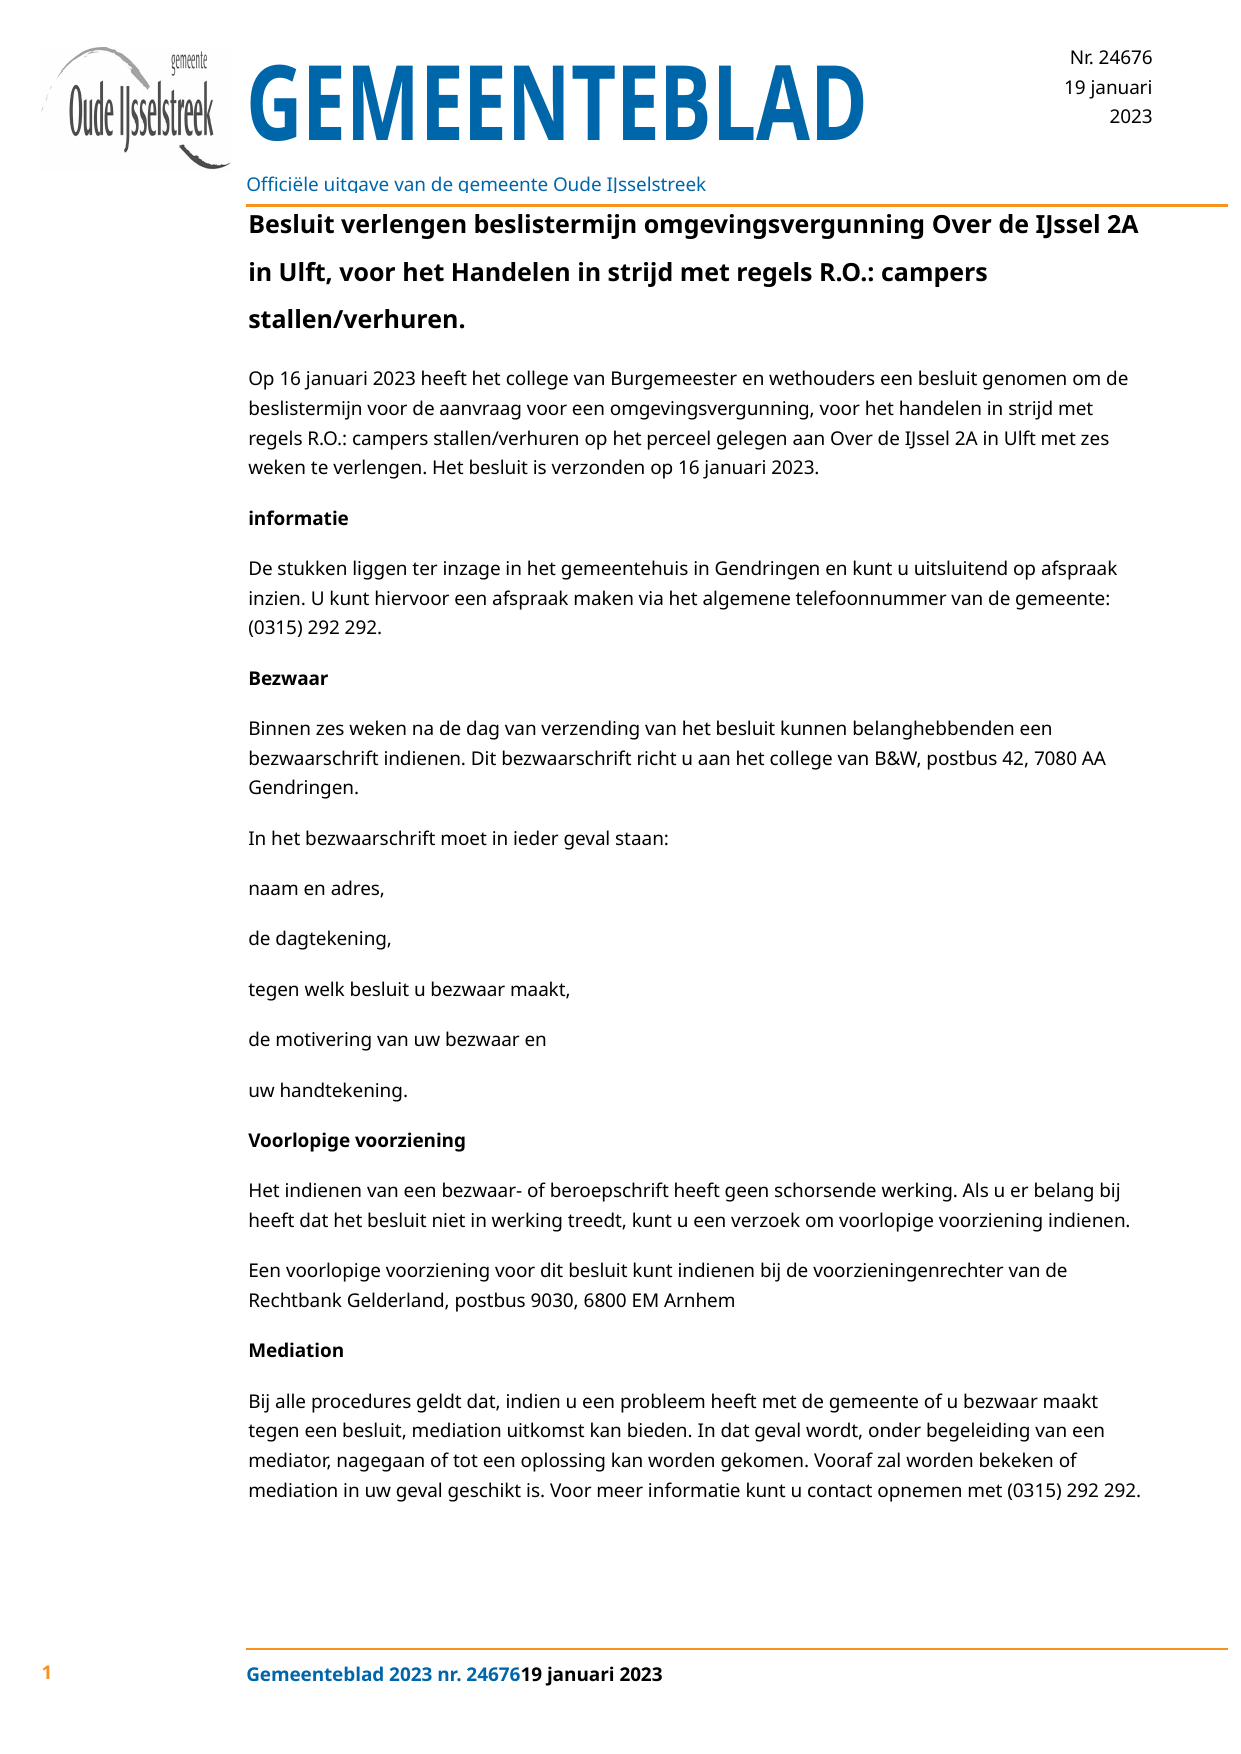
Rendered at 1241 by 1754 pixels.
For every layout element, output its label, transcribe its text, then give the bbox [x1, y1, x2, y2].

picture [41, 47, 231, 172]
text Een voorlopige voorziening voor dit besluit kunt indienen bij de voorzieningenrechter van de Rechtbank Gelderland, postbus 9030, 6800 EM Arnhem [248, 1258, 1152, 1313]
text De stukken liggen ter inzage in het gemeentehuis in Gendringen en kunt u uitsluitend op afspraak inzien. U kunt hiervoor een afspraak maken via het algemene telefoonnummer van de gemeente: (0315) 292 292. [248, 555, 1152, 640]
text Bezwaar [248, 665, 1152, 690]
text naam en adres, [248, 875, 1152, 901]
text informatie [248, 505, 1152, 530]
text Voorlopige voorziening [248, 1127, 1152, 1153]
text Mediation [248, 1338, 1152, 1363]
text In het bezwaarschrift moet in ieder geval staan: [248, 825, 1152, 850]
text Besluit verlengen beslistermijn omgevingsvergunning Over de IJssel 2A in Ulft, voor het Handelen in strijd met regels R.O.: campers stallen/verhuren. [248, 207, 1152, 336]
text Binnen zes weken na de dag van verzending van het besluit kunnen belanghebbenden een bezwaarschrift indienen. Dit bezwaarschrift richt u aan het college van B&W, postbus 42, 7080 AA Gendringen. [248, 715, 1152, 800]
text tegen welk besluit u bezwaar maakt, [248, 976, 1152, 1002]
text uw handtekening. [248, 1077, 1152, 1102]
text Bij alle procedures geldt dat, indien u een probleem heeft met de gemeente of u bezwaar maakt tegen een besluit, mediation uitkomst kan bieden. In dat geval wordt, onder begeleiding van een mediator, nagegaan of tot een oplossing kan worden gekomen. Vooraf zal worden bekeken of mediation in uw geval geschikt is. Voor meer informatie kunt u contact opnemen met (0315) 292 292. [248, 1388, 1152, 1502]
text Op 16 januari 2023 heeft het college van Burgemeester en wethouders een besluit genomen om de beslistermijn voor de aanvraag voor een omgevingsvergunning, voor het handelen in strijd met regels R.O.: campers stallen/verhuren op het perceel gelegen aan Over de IJssel 2A in Ulft met zes weken te verlengen. Het besluit is verzonden op 16 januari 2023. [248, 366, 1152, 480]
text de dagtekening, [248, 926, 1152, 951]
text de motivering van uw bezwaar en [248, 1026, 1152, 1052]
text Het indienen van een bezwaar- of beroepschrift heeft geen schorsende werking. Als u er belang bij heeft dat het besluit niet in werking treedt, kunt u een verzoek om voorlopige voorziening indienen. [248, 1178, 1152, 1233]
